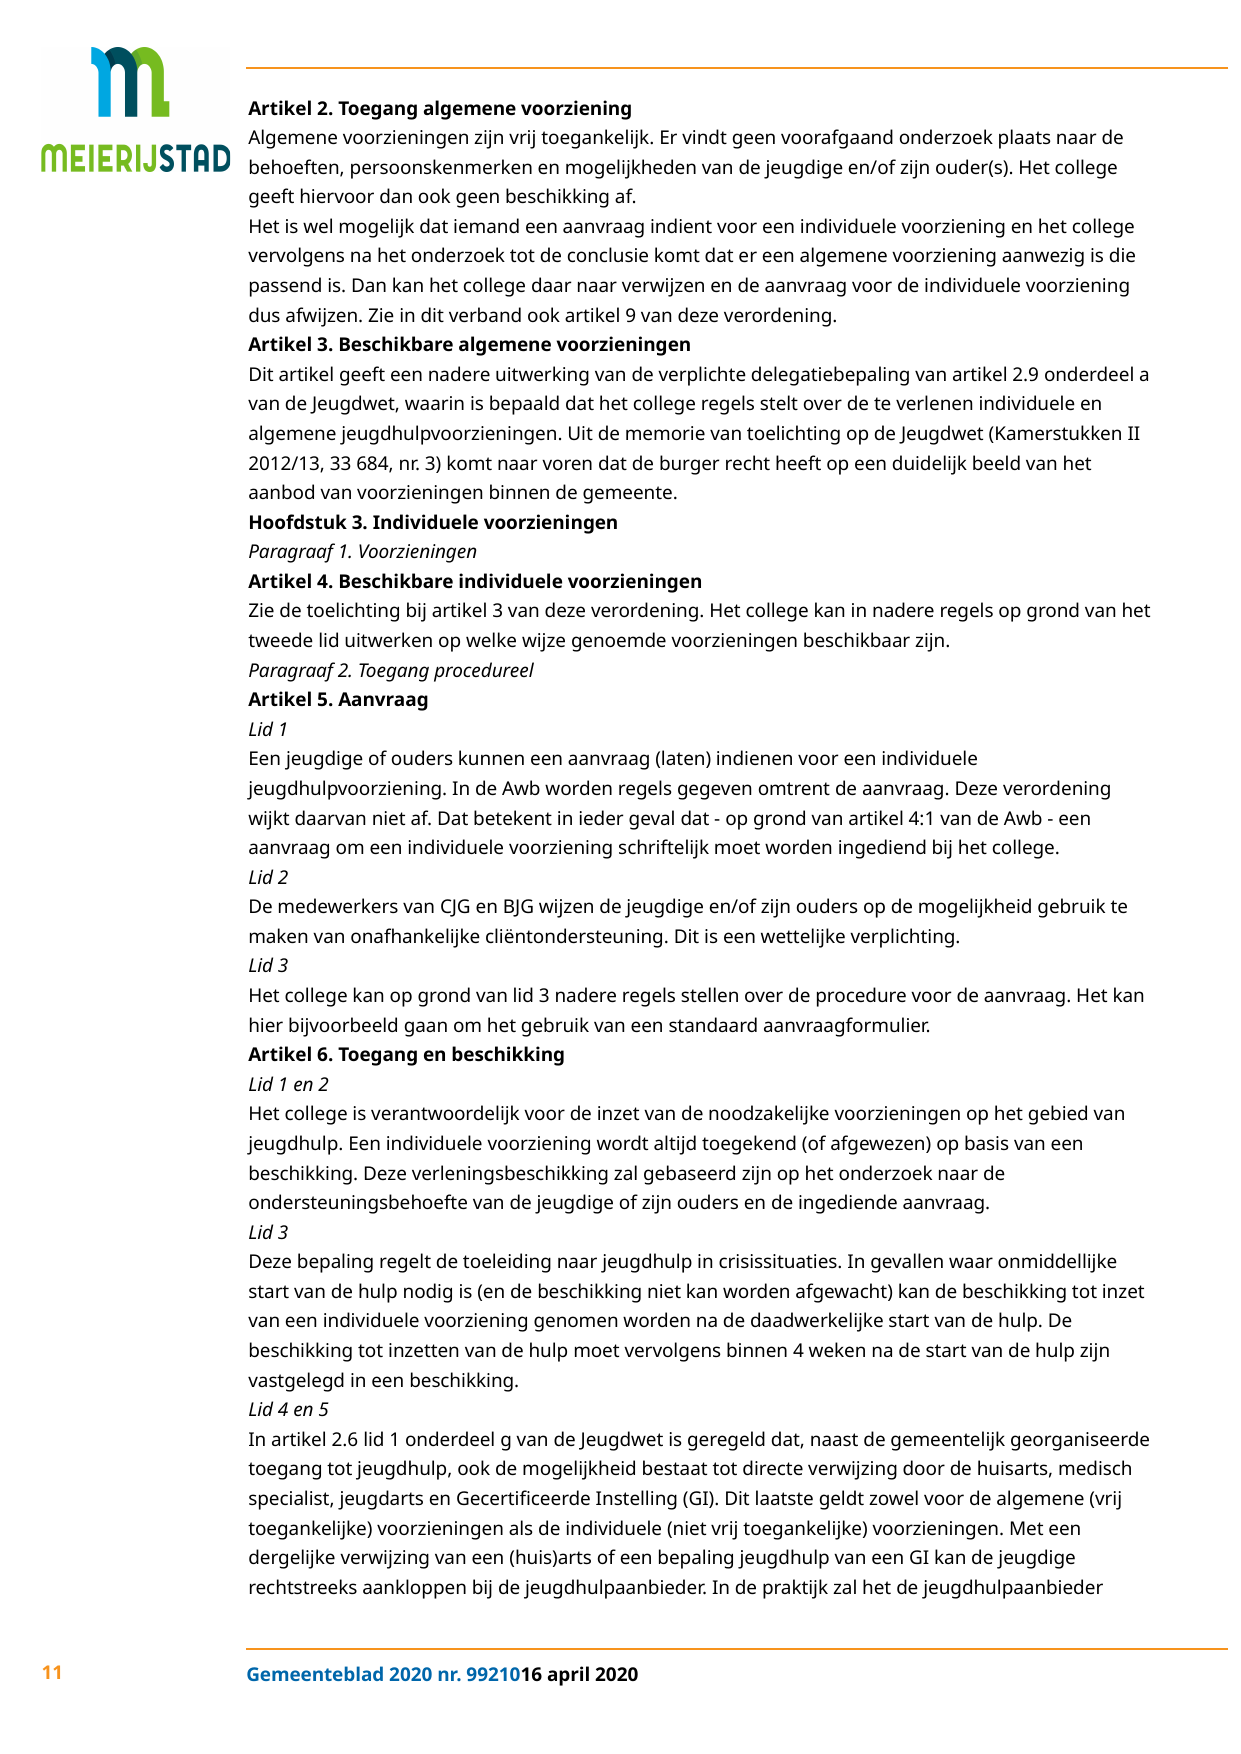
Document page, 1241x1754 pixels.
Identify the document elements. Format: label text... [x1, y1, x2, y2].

text Artikel 6. Toegang en beschikking [248, 1041, 1152, 1067]
text Algemene voorzieningen zijn vrij toegankelijk. Er vindt geen voorafgaand onderzoek plaats naar de behoeften, persoonskenmerken en mogelijkheden van de jeugdige en/of zijn ouder(s). Het college geeft hiervoor dan ook geen beschikking af. [248, 124, 1152, 209]
text Zie de toelichting bij artikel 3 van deze verordening. Het college kan in nadere regels op grond van het tweede lid uitwerken op welke wijze genoemde voorzieningen beschikbaar zijn. [248, 598, 1152, 653]
text Artikel 5. Aanvraag [248, 686, 1152, 712]
text In artikel 2.6 lid 1 onderdeel g van de Jeugdwet is geregeld dat, naast de gemeentelijk georganiseerde toegang tot jeugdhulp, ook de mogelijkheid bestaat tot directe verwijzing door de huisarts, medisch specialist, jeugdarts en Gecertificeerde Instelling (GI). Dit laatste geldt zowel voor de algemene (vrij toegankelijke) voorzieningen als de individuele (niet vrij toegankelijke) voorzieningen. Met een dergelijke verwijzing van een (huis)arts of een bepaling jeugdhulp van een GI kan de jeugdige rechtstreeks aankloppen bij de jeugdhulpaanbieder. In de praktijk zal het de jeugdhulpaanbieder [248, 1426, 1152, 1600]
text Lid 4 en 5 [248, 1396, 1152, 1422]
text Hoofdstuk 3. Individuele voorzieningen [248, 509, 1152, 535]
text Het college is verantwoordelijk voor de inzet van de noodzakelijke voorzieningen op het gebied van jeugdhulp. Een individuele voorziening wordt altijd toegekend (of afgewezen) op basis van een beschikking. Deze verleningsbeschikking zal gebaseerd zijn op het onderzoek naar de ondersteuningsbehoefte van de jeugdige of zijn ouders en de ingediende aanvraag. [248, 1101, 1152, 1215]
text Lid 2 [248, 864, 1152, 890]
text Het college kan op grond van lid 3 nadere regels stellen over de procedure voor de aanvraag. Het kan hier bijvoorbeeld gaan om het gebruik van een standaard aanvraagformulier. [248, 982, 1152, 1038]
text Artikel 4. Beschikbare individuele voorzieningen [248, 568, 1152, 594]
text Lid 1 [248, 716, 1152, 742]
text Lid 3 [248, 953, 1152, 978]
text Deze bepaling regelt de toeleiding naar jeugdhulp in crisissituaties. In gevallen waar onmiddellijke start van de hulp nodig is (en de beschikking niet kan worden afgewacht) kan de beschikking tot inzet van een individuele voorziening genomen worden na de daadwerkelijke start van de hulp. De beschikking tot inzetten van de hulp moet vervolgens binnen 4 weken na de start van de hulp zijn vastgelegd in een beschikking. [248, 1248, 1152, 1393]
text Paragraaf 1. Voorzieningen [248, 538, 1152, 564]
text Het is wel mogelijk dat iemand een aanvraag indient voor een individuele voorziening en het college vervolgens na het onderzoek tot de conclusie komt dat er een algemene voorziening aanwezig is die passend is. Dan kan het college daar naar verwijzen en de aanvraag voor de individuele voorziening dus afwijzen. Zie in dit verband ook artikel 9 van deze verordening. [248, 213, 1152, 328]
picture [41, 47, 231, 172]
text Dit artikel geeft een nadere uitwerking van de verplichte delegatiebepaling van artikel 2.9 onderdeel a van de Jeugdwet, waarin is bepaald dat het college regels stelt over de te verlenen individuele en algemene jeugdhulpvoorzieningen. Uit de memorie van toelichting op de Jeugdwet (Kamerstukken II 2012/13, 33 684, nr. 3) komt naar voren dat de burger recht heeft op een duidelijk beeld van het aanbod van voorzieningen binnen de gemeente. [248, 361, 1152, 505]
text Lid 3 [248, 1219, 1152, 1245]
text Lid 1 en 2 [248, 1071, 1152, 1097]
text Artikel 2. Toegang algemene voorziening [248, 95, 1152, 121]
text Artikel 3. Beschikbare algemene voorzieningen [248, 331, 1152, 357]
text Een jeugdige of ouders kunnen een aanvraag (laten) indienen voor een individuele jeugdhulpvoorziening. In de Awb worden regels gegeven omtrent de aanvraag. Deze verordening wijkt daarvan niet af. Dat betekent in ieder geval dat - op grond van artikel 4:1 van de Awb - een aanvraag om een individuele voorziening schriftelijk moet worden ingediend bij het college. [248, 746, 1152, 860]
text Paragraaf 2. Toegang procedureel [248, 657, 1152, 683]
text De medewerkers van CJG en BJG wijzen de jeugdige en/of zijn ouders op de mogelijkheid gebruik te maken van onafhankelijke cliëntondersteuning. Dit is een wettelijke verplichting. [248, 893, 1152, 949]
